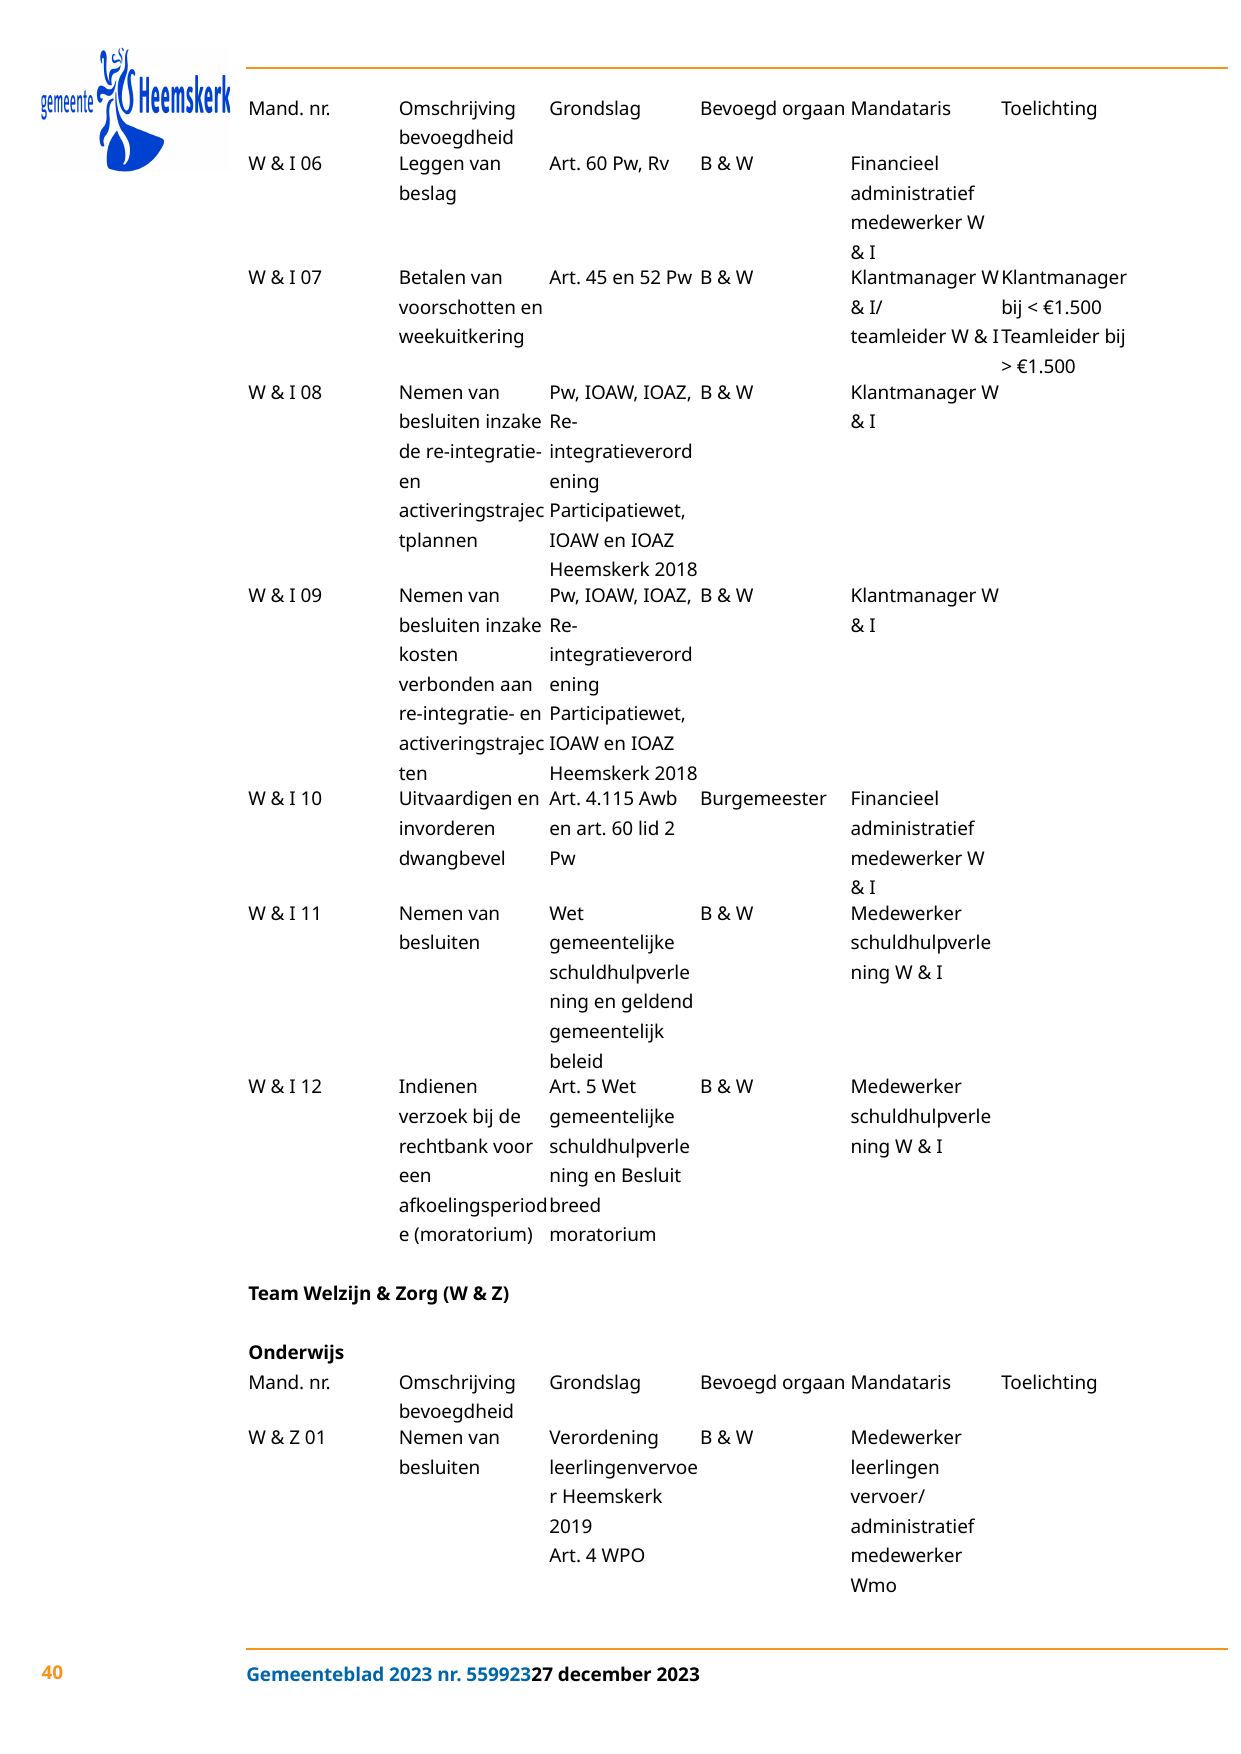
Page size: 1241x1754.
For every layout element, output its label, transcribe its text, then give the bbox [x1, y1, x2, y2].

table_header Mand. nr. [248, 95, 398, 150]
table_header Mand. nr. [248, 1369, 398, 1424]
table_cell W & I 11 [248, 900, 398, 1074]
table_cell B & W [700, 1424, 850, 1598]
table_header Omschrijving bevoegdheid [399, 95, 549, 150]
table_cell Burgemeester [700, 786, 850, 900]
table_header Omschrijving bevoegdheid [399, 1369, 549, 1424]
table_cell Art. 5 Wet gemeentelijke schuldhulpverlening en Besluit breed moratorium [549, 1074, 700, 1247]
table_cell Leggen van beslag [399, 150, 549, 264]
table_header Grondslag [549, 95, 700, 150]
table_cell W & I 09 [248, 582, 398, 786]
table_cell W & Z 01 [248, 1424, 398, 1598]
table_cell Pw, IOAW, IOAZ, Re-integratieverordening Participatiewet, IOAW en IOAZ Heemskerk 2018 [549, 582, 700, 786]
table_cell [1001, 1074, 1152, 1247]
table_cell B & W [700, 900, 850, 1074]
table_cell Nemen van besluiten [399, 900, 549, 1074]
table_cell [1001, 150, 1152, 264]
table_cell Art. 60 Pw, Rv [549, 150, 700, 264]
table_cell Indienen verzoek bij de rechtbank voor een afkoelingsperiode (moratorium) [399, 1074, 549, 1247]
table_cell B & W [700, 150, 850, 264]
table_cell Klantmanager W & I [850, 379, 1001, 582]
table_cell Nemen van besluiten inzake kosten verbonden aan re-integratie- en activeringstrajecten [399, 582, 549, 786]
table_cell Art. 45 en 52 Pw [549, 265, 700, 379]
table_cell Financieel administratief medewerker W & I [850, 150, 1001, 264]
table_cell [1001, 1424, 1152, 1598]
table_cell Financieel administratief medewerker W & I [850, 786, 1001, 900]
table_cell W & I 07 [248, 265, 398, 379]
table_header Grondslag [549, 1369, 700, 1424]
table_cell Wet gemeentelijke schuldhulpverlening en geldend gemeentelijk beleid [549, 900, 700, 1074]
table_cell Klantmanager W & I/ teamleider W & I [850, 265, 1001, 379]
table_cell [1001, 379, 1152, 582]
table_cell Medewerker schuldhulpverlening W & I [850, 900, 1001, 1074]
table_cell Medewerker leerlingen vervoer/ administratief medewerker Wmo [850, 1424, 1001, 1598]
table_cell W & I 12 [248, 1074, 398, 1247]
table_cell Uitvaardigen en invorderen dwangbevel [399, 786, 549, 900]
table_cell B & W [700, 265, 850, 379]
table_cell [1001, 582, 1152, 786]
table_cell B & W [700, 379, 850, 582]
table_cell Betalen van voorschotten en weekuitkering [399, 265, 549, 379]
table_cell Klantmanager W & I [850, 582, 1001, 786]
table_header Mandataris [850, 95, 1001, 150]
table_header Bevoegd orgaan [700, 95, 850, 150]
table_cell Verordening leerlingenvervoer Heemskerk 2019 Art. 4 WPO [549, 1424, 700, 1598]
table_cell Pw, IOAW, IOAZ, Re-integratieverordening Participatiewet, IOAW en IOAZ Heemskerk 2018 [549, 379, 700, 582]
table_header Toelichting [1001, 95, 1152, 150]
picture [41, 47, 231, 172]
table_cell Klantmanager bij < €1.500 Teamleider bij > €1.500 [1001, 265, 1152, 379]
table_cell B & W [700, 582, 850, 786]
table_cell [1001, 900, 1152, 1074]
table_cell B & W [700, 1074, 850, 1247]
table_cell W & I 10 [248, 786, 398, 900]
table_cell Medewerker schuldhulpverlening W & I [850, 1074, 1001, 1247]
table_header Bevoegd orgaan [700, 1369, 850, 1424]
table_cell [1001, 786, 1152, 900]
text Onderwijs [248, 1339, 1152, 1365]
table_header Mandataris [850, 1369, 1001, 1424]
table_cell W & I 06 [248, 150, 398, 264]
table_cell Nemen van besluiten inzake de re-integratie- en activeringstrajectplannen [399, 379, 549, 582]
text Team Welzijn & Zorg (W & Z) [248, 1280, 1152, 1306]
table_cell W & I 08 [248, 379, 398, 582]
table_cell Art. 4.115 Awb en art. 60 lid 2 Pw [549, 786, 700, 900]
table_header Toelichting [1001, 1369, 1152, 1424]
table_cell Nemen van besluiten [399, 1424, 549, 1598]
